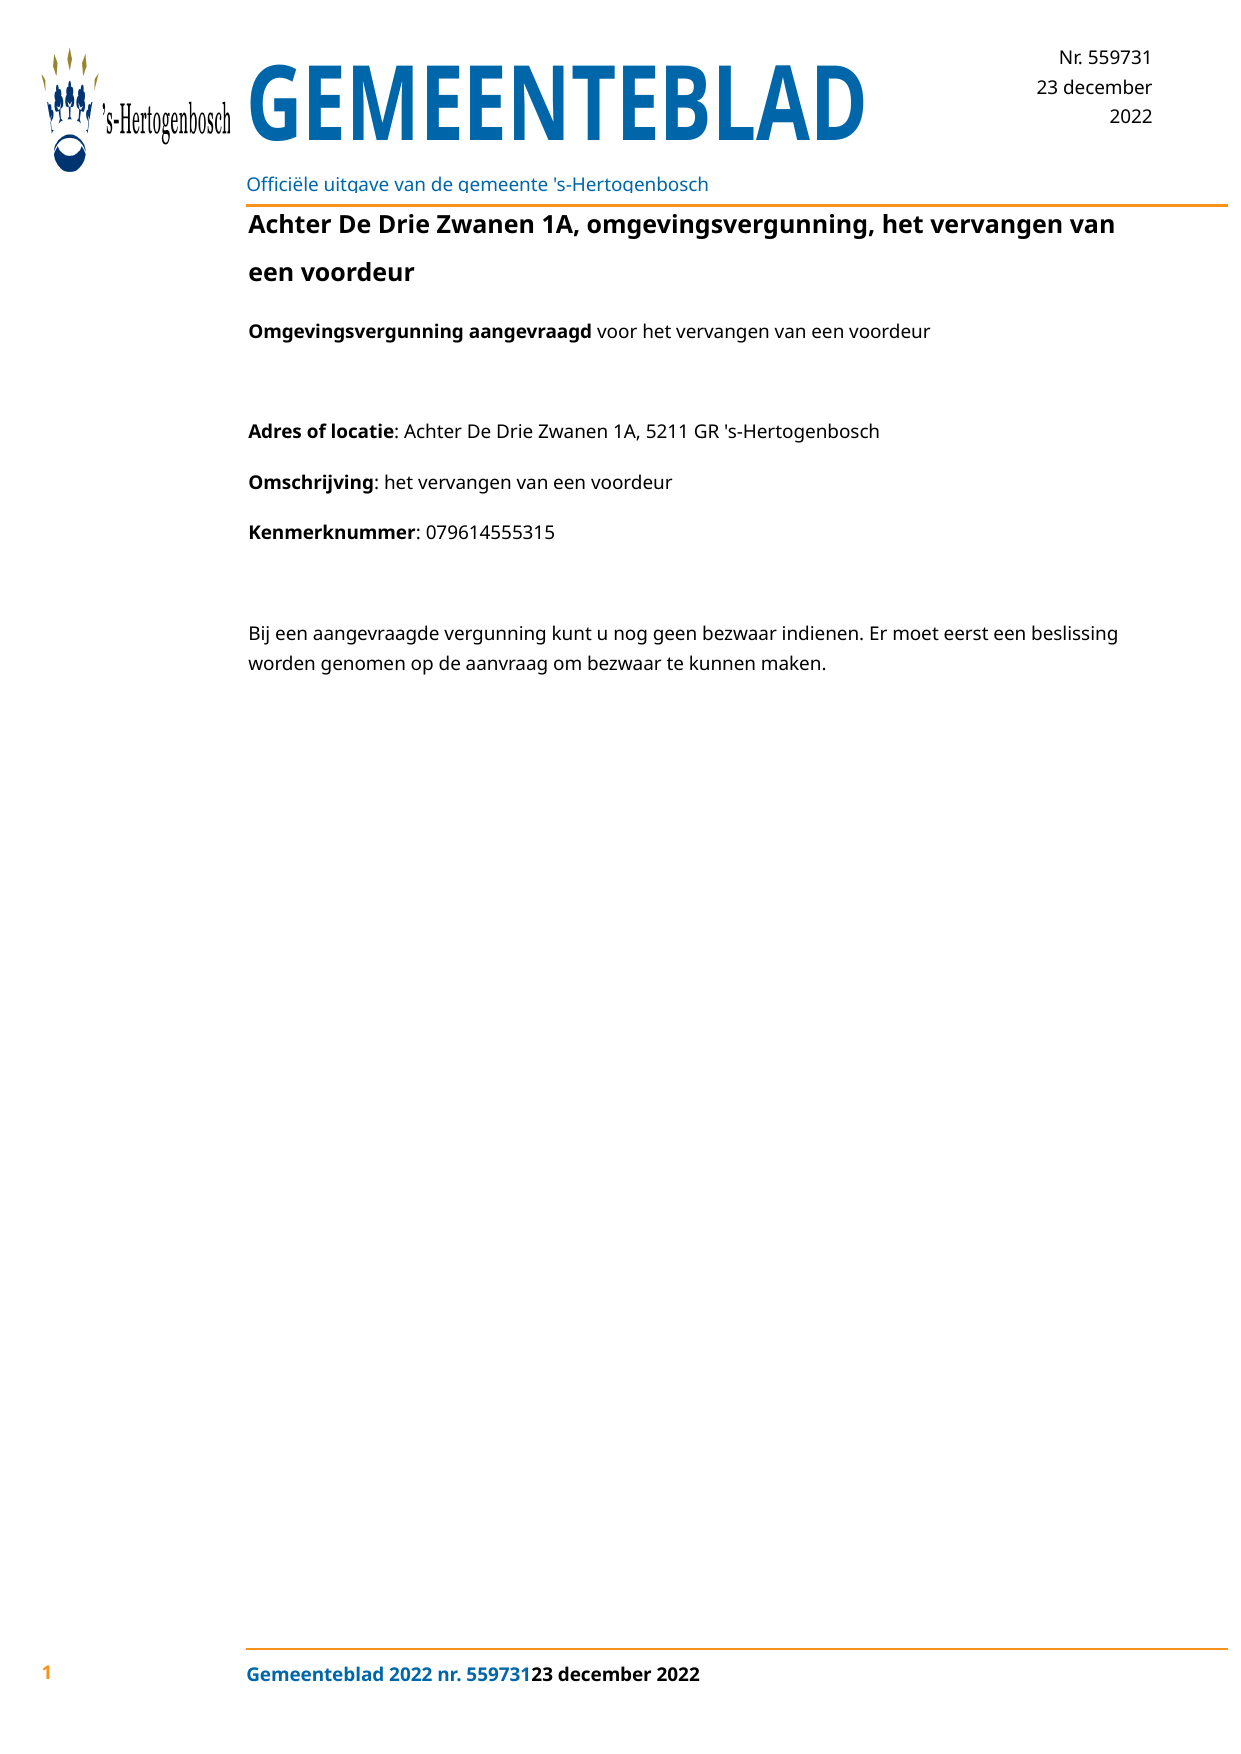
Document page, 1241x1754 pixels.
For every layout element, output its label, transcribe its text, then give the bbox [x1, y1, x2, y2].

text Kenmerknummer: 079614555315 [248, 519, 1152, 545]
text Achter De Drie Zwanen 1A, omgevingsvergunning, het vervangen van een voordeur [248, 207, 1152, 288]
text Adres of locatie: Achter De Drie Zwanen 1A, 5211 GR 's-Hertogenbosch [248, 419, 1152, 444]
text Bij een aangevraagde vergunning kunt u nog geen bezwaar indienen. Er moet eerst een beslissing worden genomen op de aanvraag om bezwaar te kunnen maken. [248, 620, 1152, 676]
text Omschrijving: het vervangen van een voordeur [248, 469, 1152, 495]
picture [41, 47, 231, 172]
text Omgevingsvergunning aangevraagd voor het vervangen van een voordeur [248, 318, 1152, 344]
